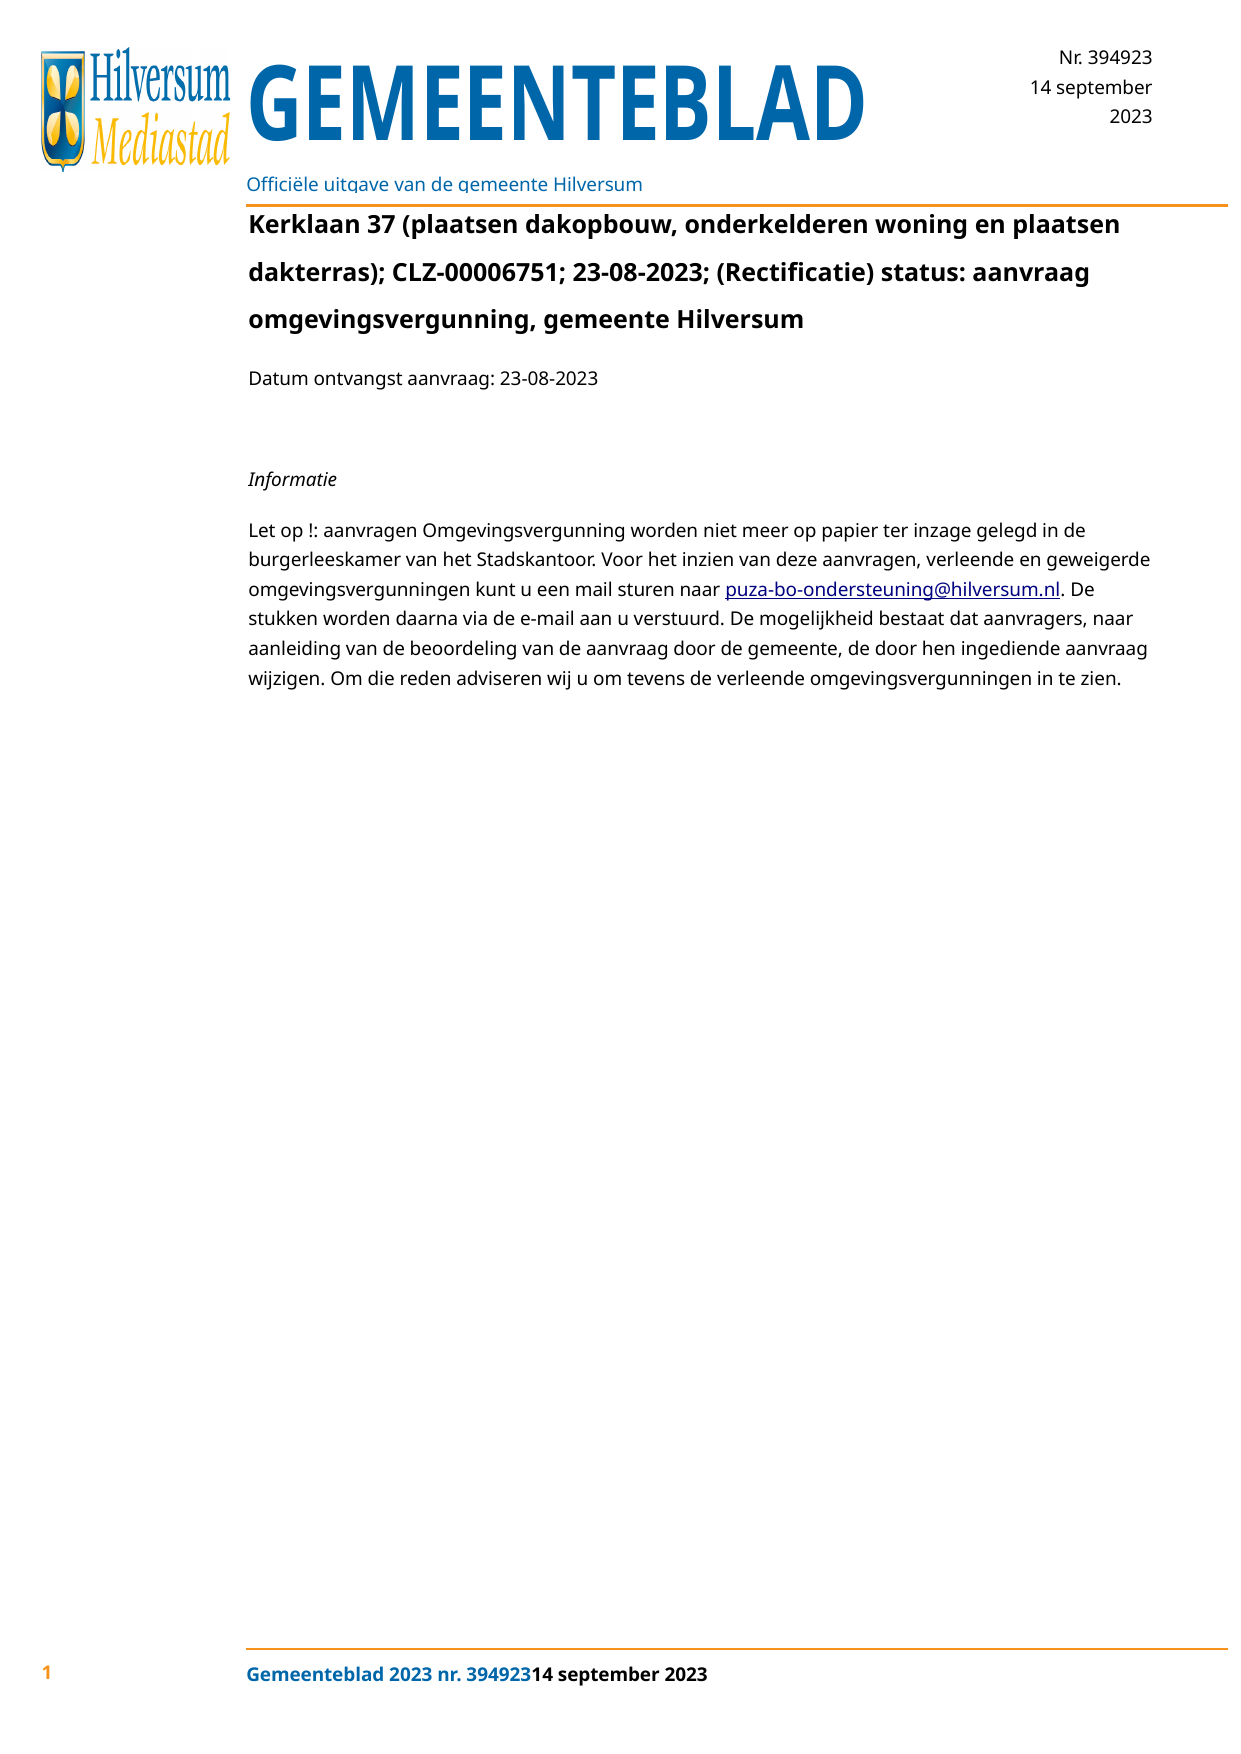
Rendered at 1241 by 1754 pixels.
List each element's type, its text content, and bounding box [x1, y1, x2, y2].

text Let op !: aanvragen Omgevingsvergunning worden niet meer op papier ter inzage gelegd in de burgerleeskamer van het Stadskantoor. Voor het inzien van deze aanvragen, verleende en geweigerde omgevingsvergunningen kunt u een mail sturen naar puza-bo-ondersteuning@hilversum.nl. De stukken worden daarna via de e-mail aan u verstuurd. De mogelijkheid bestaat dat aanvragers, naar aanleiding van de beoordeling van de aanvraag door de gemeente, de door hen ingediende aanvraag wijzigen. Om die reden adviseren wij u om tevens de verleende omgevingsvergunningen in te zien. [248, 517, 1152, 690]
picture [41, 47, 231, 172]
text Datum ontvangst aanvraag: 23-08-2023 [248, 366, 1152, 391]
text Kerklaan 37 (plaatsen dakopbouw, onderkelderen woning en plaatsen dakterras); CLZ-00006751; 23-08-2023; (Rectificatie) status: aanvraag omgevingsvergunning, gemeente Hilversum [248, 207, 1152, 336]
text Informatie [248, 466, 1152, 492]
